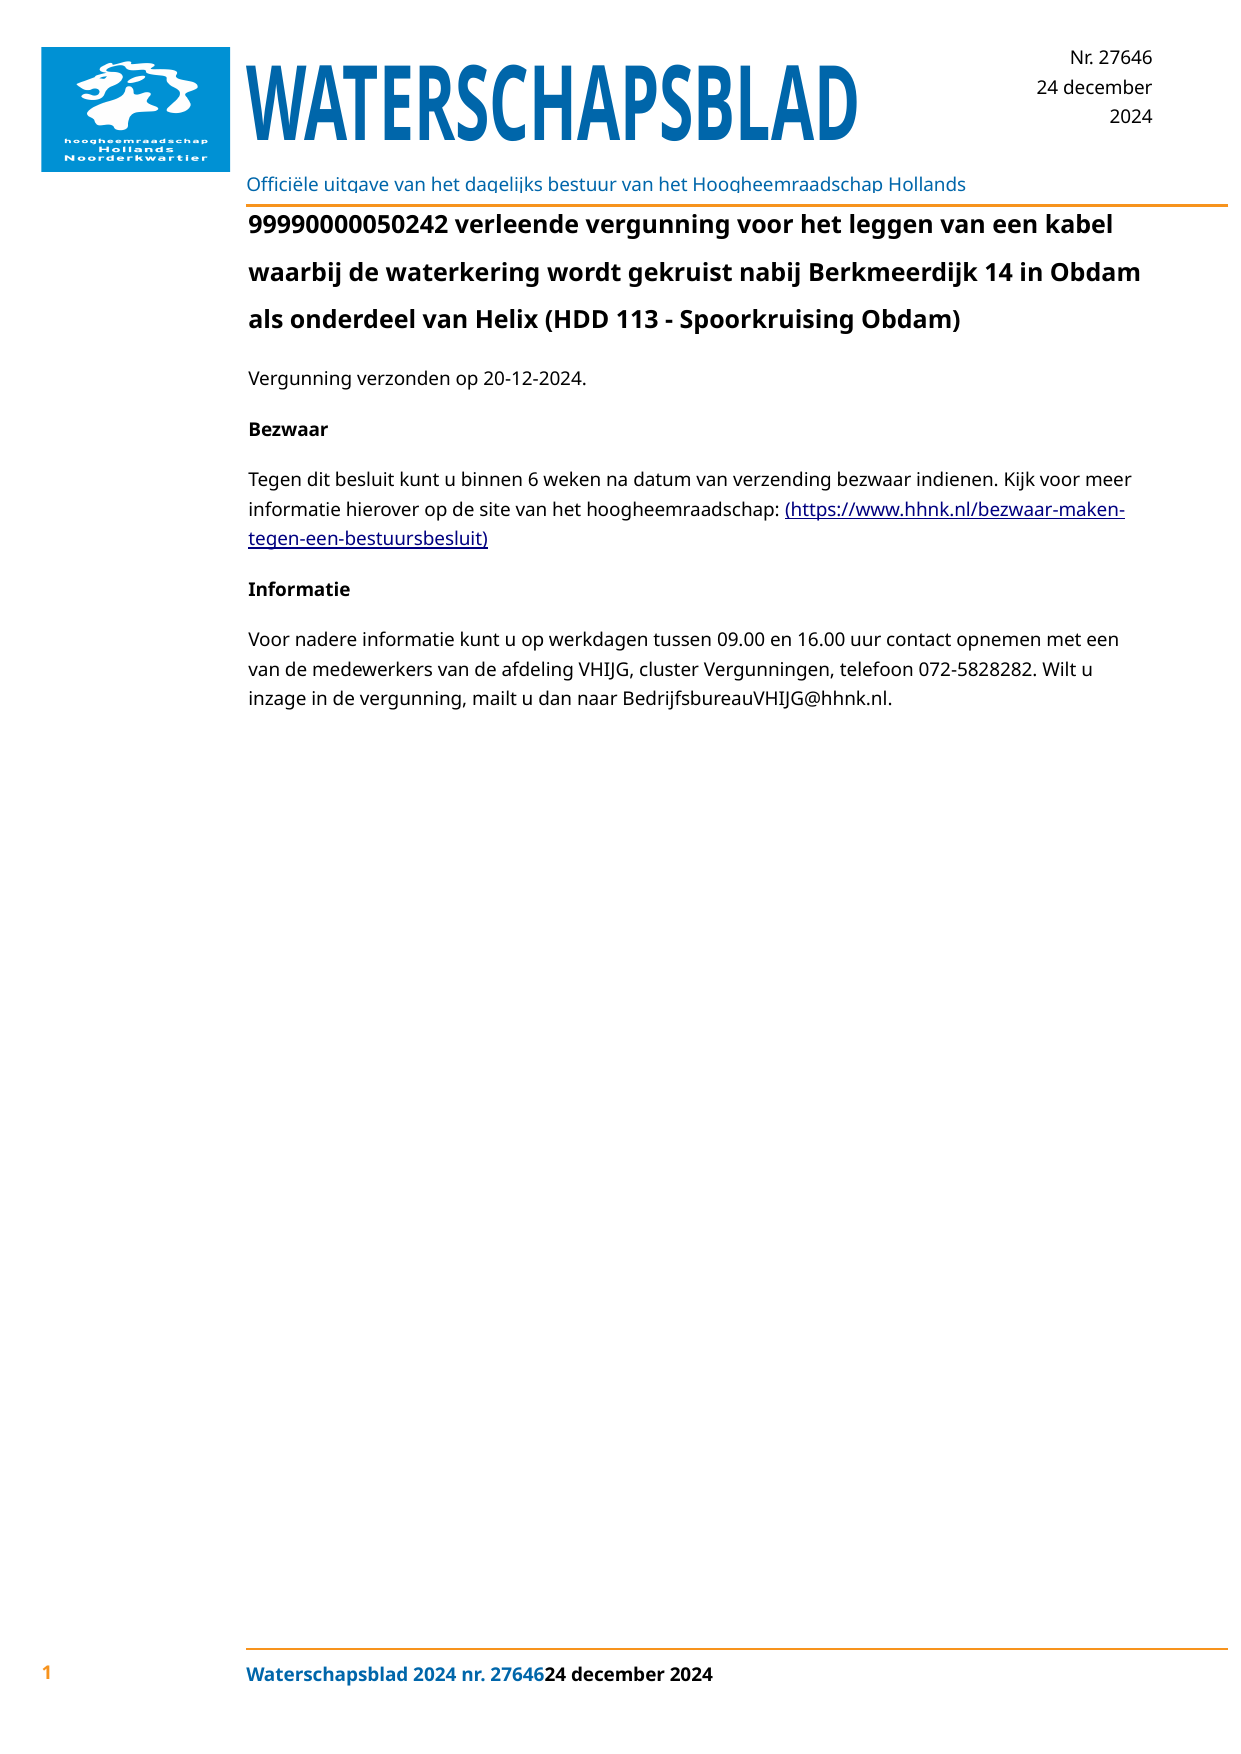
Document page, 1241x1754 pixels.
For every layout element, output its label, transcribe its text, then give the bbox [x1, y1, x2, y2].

text Bezwaar [248, 416, 1152, 442]
picture [118, 62, 197, 112]
picture [129, 76, 144, 82]
text Tegen dit besluit kunt u binnen 6 weken na datum van verzending bezwaar indienen. Kijk voor meer informatie hierover op de site van het hoogheemraadschap: (https://www.hhnk.nl/bezwaar-maken-tegen-een-bestuursbesluit) [248, 466, 1152, 551]
text Vergunning verzonden op 20-12-2024. [248, 366, 1152, 391]
text Informatie [248, 576, 1152, 602]
picture [78, 64, 122, 99]
picture [88, 87, 157, 130]
text Voor nadere informatie kunt u op werkdagen tussen 09.00 en 16.00 uur contact opnemen met een van de medewerkers van de afdeling VHIJG, cluster Vergunningen, telefoon 072-5828282. Wilt u inzage in de vergunning, mailt u dan naar BedrijfsbureauVHIJG@hhnk.nl. [248, 626, 1152, 711]
text 99990000050242 verleende vergunning voor het leggen van een kabel waarbij de waterkering wordt gekruist nabij Berkmeerdijk 14 in Obdam als onderdeel van Helix (HDD 113 - Spoorkruising Obdam) [248, 207, 1152, 336]
